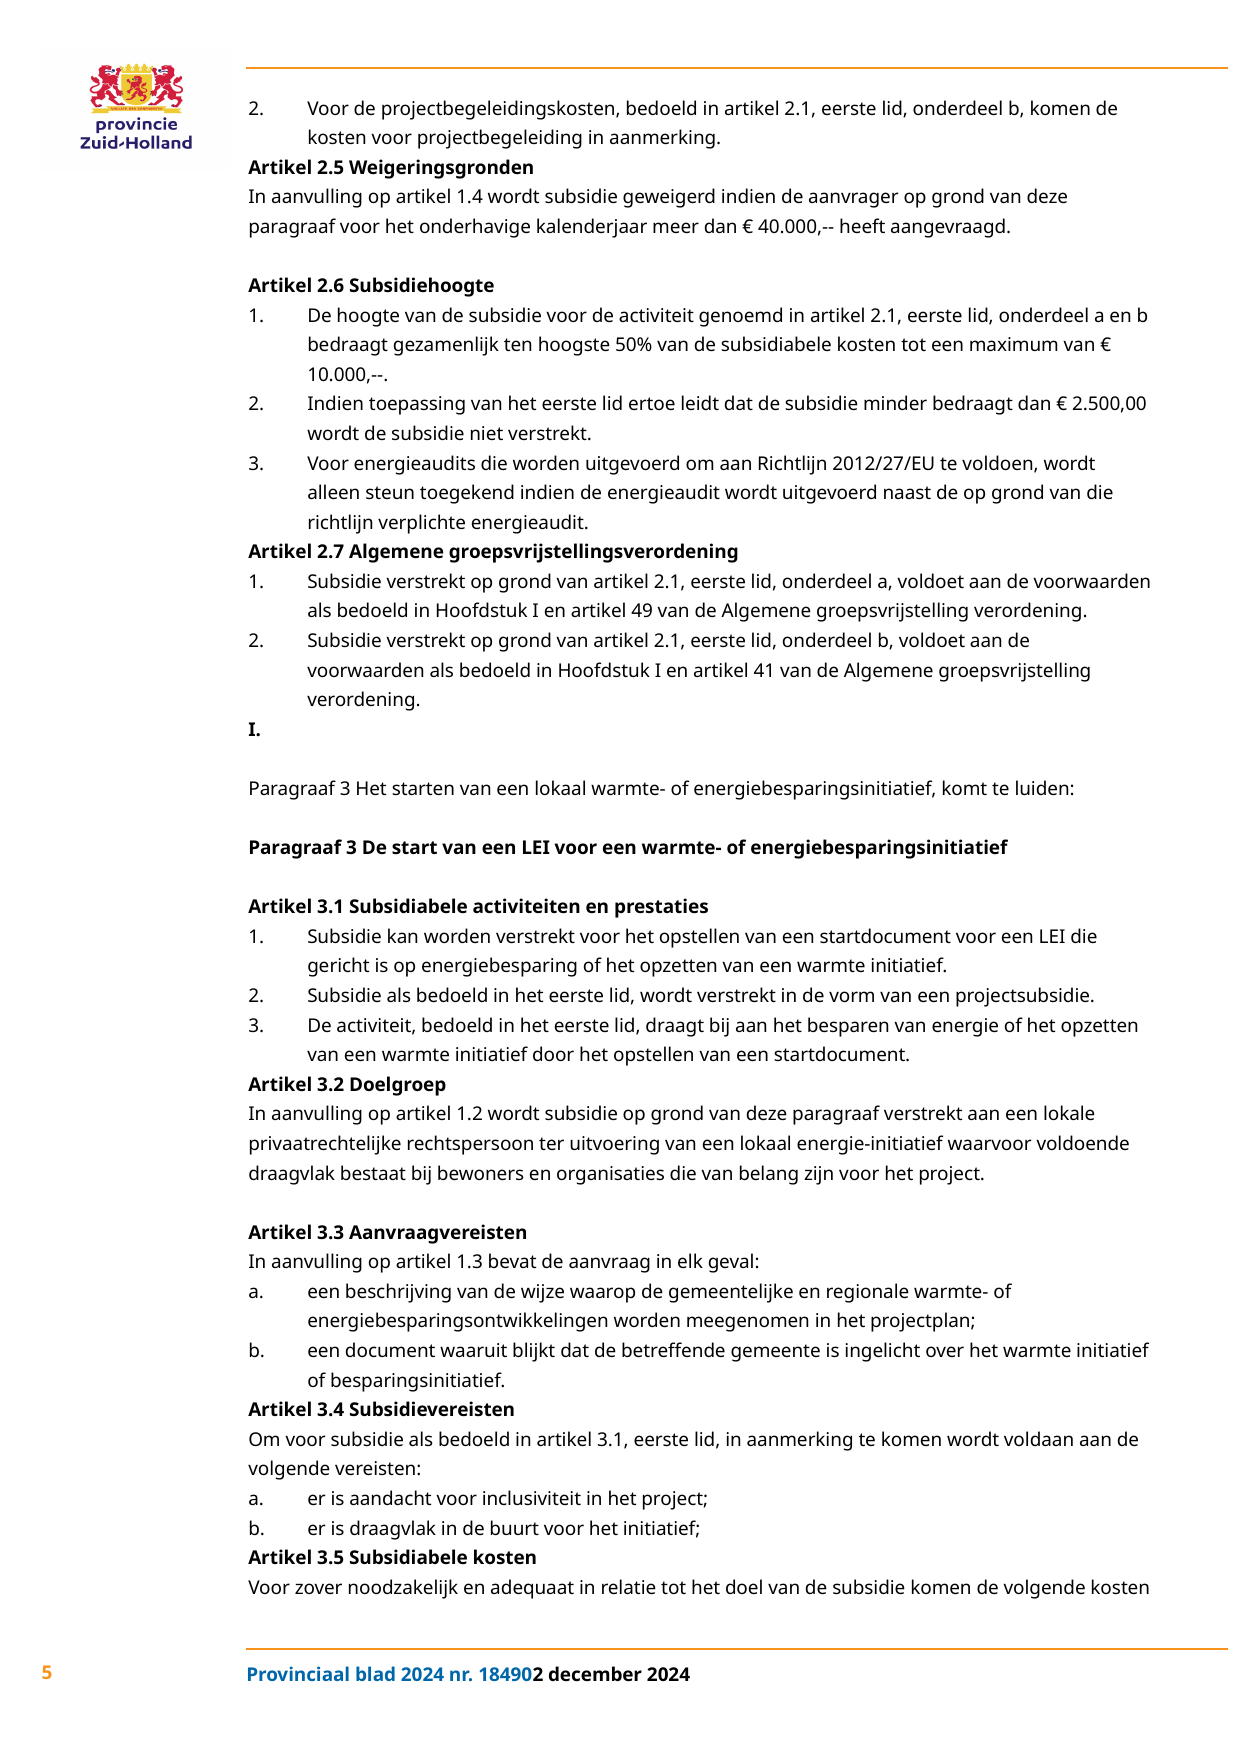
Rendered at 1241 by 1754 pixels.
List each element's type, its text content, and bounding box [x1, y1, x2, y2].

list een document waaruit blijkt dat de betreffende gemeente is ingelicht over het warmte initiatief of besparingsinitiatief. [248, 1337, 1152, 1393]
text In aanvulling op artikel 1.4 wordt subsidie geweigerd indien de aanvrager op grond van deze paragraaf voor het onderhavige kalenderjaar meer dan € 40.000,-- heeft aangevraagd. [248, 183, 1152, 239]
text Voor zover noodzakelijk en adequaat in relatie tot het doel van de subsidie komen de volgende kosten [248, 1574, 1152, 1600]
list Voor energieaudits die worden uitgevoerd om aan Richtlijn 2012/27/EU te voldoen, wordt alleen steun toegekend indien de energieaudit wordt uitgevoerd naast de op grond van die richtlijn verplichte energieaudit. [248, 450, 1152, 535]
list er is draagvlak in de buurt voor het initiatief; [248, 1515, 1152, 1541]
text Artikel 3.4 Subsidievereisten [248, 1396, 1152, 1422]
text I. [248, 716, 1152, 742]
text Artikel 3.1 Subsidiabele activiteiten en prestaties [248, 893, 1152, 919]
text Artikel 2.5 Weigeringsgronden [248, 154, 1152, 180]
list Subsidie verstrekt op grond van artikel 2.1, eerste lid, onderdeel b, voldoet aan de voorwaarden als bedoeld in Hoofdstuk I en artikel 41 van de Algemene groepsvrijstelling verordening. [248, 627, 1152, 712]
text Om voor subsidie als bedoeld in artikel 3.1, eerste lid, in aanmerking te komen wordt voldaan aan de volgende vereisten: [248, 1426, 1152, 1481]
text Paragraaf 3 Het starten van een lokaal warmte- of energiebesparingsinitiatief, komt te luiden: [248, 775, 1152, 801]
list De hoogte van de subsidie voor de activiteit genoemd in artikel 2.1, eerste lid, onderdeel a en b bedraagt gezamenlijk ten hoogste 50% van de subsidiabele kosten tot een maximum van € 10.000,--. [248, 302, 1152, 387]
text Artikel 3.3 Aanvraagvereisten [248, 1219, 1152, 1245]
text Paragraaf 3 De start van een LEI voor een warmte- of energiebesparingsinitiatief [248, 834, 1152, 860]
picture [41, 47, 231, 172]
text Artikel 3.2 Doelgroep [248, 1071, 1152, 1097]
list Subsidie als bedoeld in het eerste lid, wordt verstrekt in de vorm van een projectsubsidie. [248, 982, 1152, 1008]
list een beschrijving van de wijze waarop de gemeentelijke en regionale warmte- of energiebesparingsontwikkelingen worden meegenomen in het projectplan; [248, 1278, 1152, 1333]
list De activiteit, bedoeld in het eerste lid, draagt bij aan het besparen van energie of het opzetten van een warmte initiatief door het opstellen van een startdocument. [248, 1012, 1152, 1067]
list Subsidie verstrekt op grond van artikel 2.1, eerste lid, onderdeel a, voldoet aan de voorwaarden als bedoeld in Hoofdstuk I en artikel 49 van de Algemene groepsvrijstelling verordening. [248, 568, 1152, 623]
text Artikel 2.7 Algemene groepsvrijstellingsverordening [248, 538, 1152, 564]
list er is aandacht voor inclusiviteit in het project; [248, 1485, 1152, 1511]
list Voor de projectbegeleidingskosten, bedoeld in artikel 2.1, eerste lid, onderdeel b, komen de kosten voor projectbegeleiding in aanmerking. [248, 95, 1152, 150]
list Indien toepassing van het eerste lid ertoe leidt dat de subsidie minder bedraagt dan € 2.500,00 wordt de subsidie niet verstrekt. [248, 391, 1152, 446]
text In aanvulling op artikel 1.2 wordt subsidie op grond van deze paragraaf verstrekt aan een lokale privaatrechtelijke rechtspersoon ter uitvoering van een lokaal energie-initiatief waarvoor voldoende draagvlak bestaat bij bewoners en organisaties die van belang zijn voor het project. [248, 1101, 1152, 1186]
list Subsidie kan worden verstrekt voor het opstellen van een startdocument voor een LEI die gericht is op energiebesparing of het opzetten van een warmte initiatief. [248, 923, 1152, 978]
text In aanvulling op artikel 1.3 bevat de aanvraag in elk geval: [248, 1248, 1152, 1274]
text Artikel 3.5 Subsidiabele kosten [248, 1544, 1152, 1570]
text Artikel 2.6 Subsidiehoogte [248, 272, 1152, 298]
